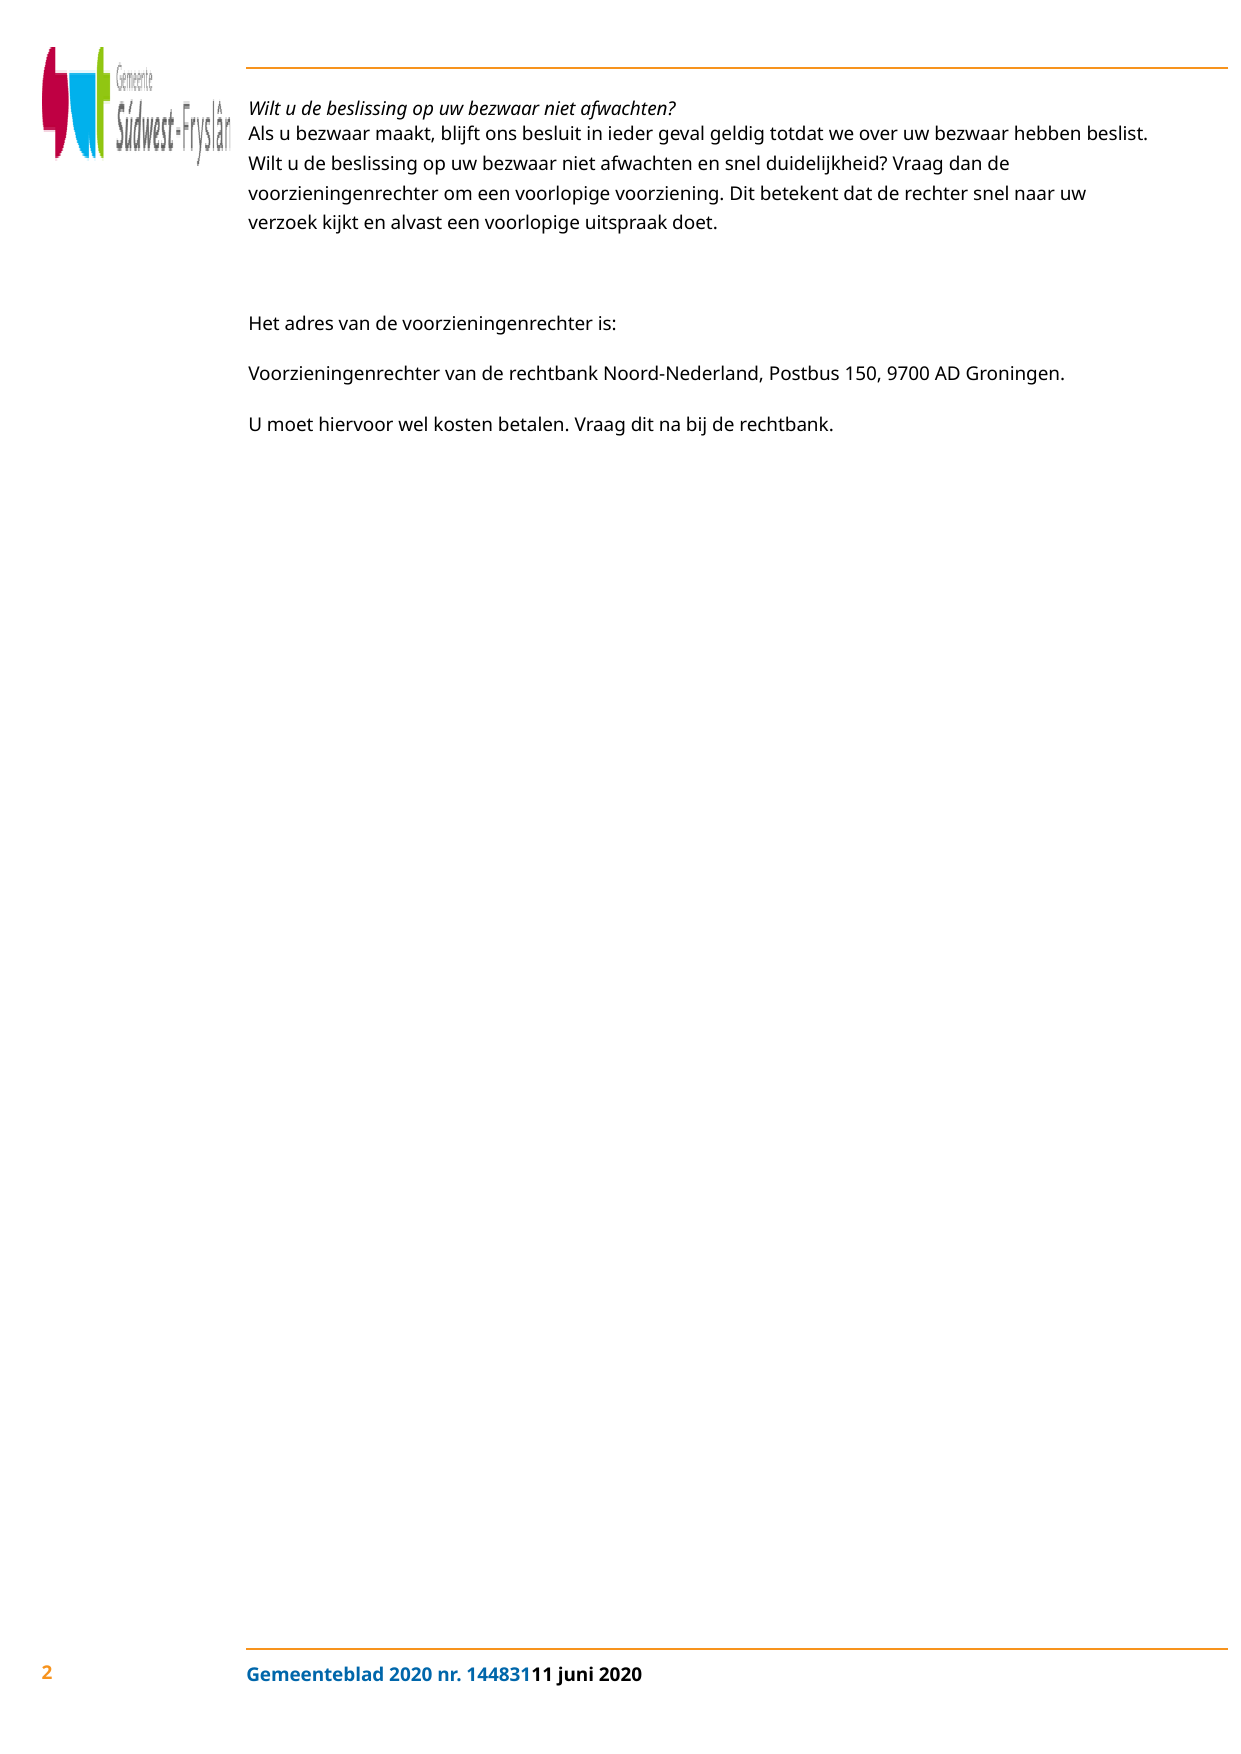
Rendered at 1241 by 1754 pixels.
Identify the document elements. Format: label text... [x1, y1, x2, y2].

text Het adres van de voorzieningenrechter is: [248, 310, 1152, 336]
text Als u bezwaar maakt, blijft ons besluit in ieder geval geldig totdat we over uw bezwaar hebben beslist. Wilt u de beslissing op uw bezwaar niet afwachten en snel duidelijkheid? Vraag dan de voorzieningenrechter om een voorlopige voorziening. Dit betekent dat de rechter snel naar uw verzoek kijkt en alvast een voorlopige uitspraak doet. [248, 121, 1152, 235]
text Wilt u de beslissing op uw bezwaar niet afwachten? [248, 95, 1152, 121]
picture [41, 47, 231, 172]
text U moet hiervoor wel kosten betalen. Vraag dit na bij de rechtbank. [248, 411, 1152, 437]
text Voorzieningenrechter van de rechtbank Noord-Nederland, Postbus 150, 9700 AD Groningen. [248, 361, 1152, 386]
